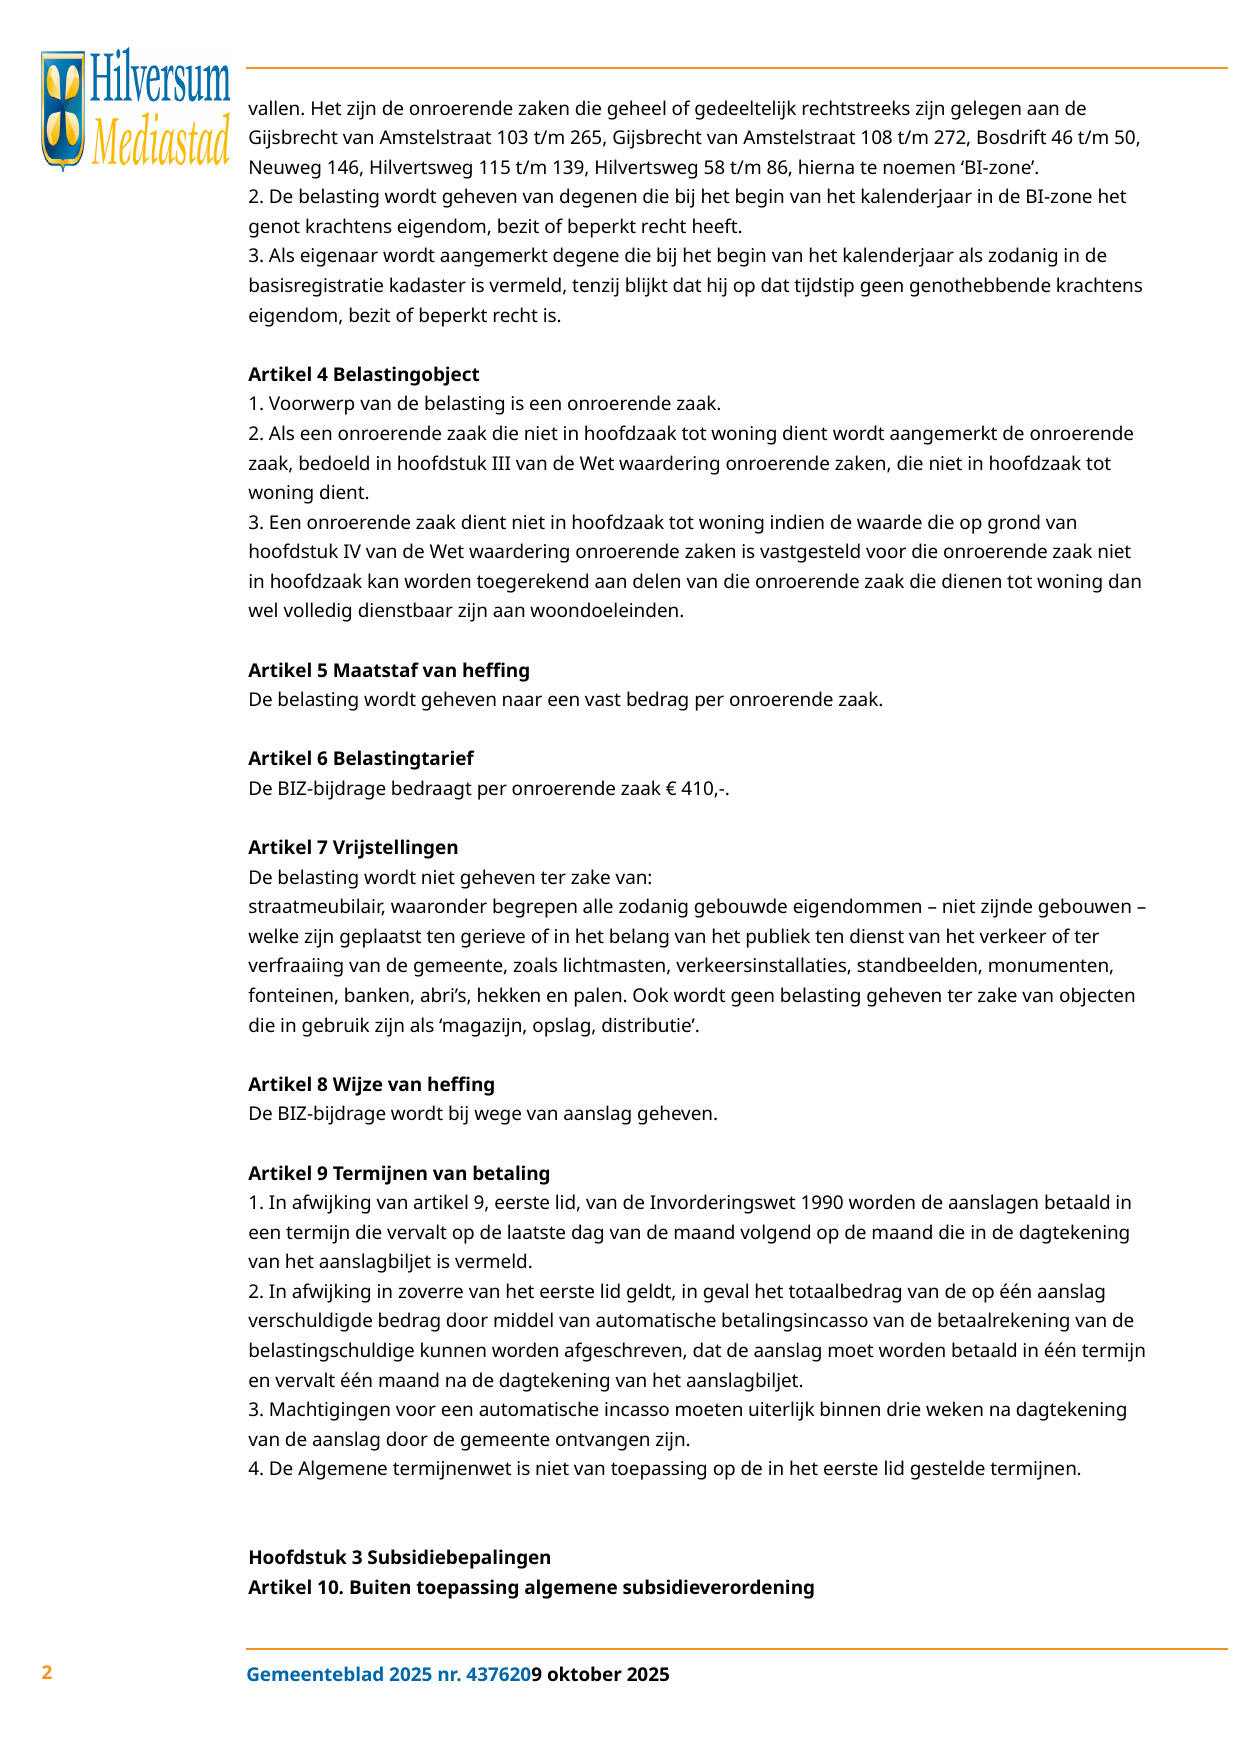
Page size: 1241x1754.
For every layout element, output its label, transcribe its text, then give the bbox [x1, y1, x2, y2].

picture [41, 47, 231, 172]
text 2. Als een onroerende zaak die niet in hoofdzaak tot woning dient wordt aangemerkt de onroerende zaak, bedoeld in hoofdstuk III van de Wet waardering onroerende zaken, die niet in hoofdzaak tot woning dient. [248, 420, 1152, 505]
text Artikel 6 Belastingtarief [248, 746, 1152, 771]
text De belasting wordt geheven naar een vast bedrag per onroerende zaak. [248, 686, 1152, 712]
text 2. De belasting wordt geheven van degenen die bij het begin van het kalenderjaar in de BI-zone het genot krachtens eigendom, bezit of beperkt recht heeft. [248, 183, 1152, 239]
text Artikel 10. Buiten toepassing algemene subsidieverordening [248, 1574, 1152, 1600]
text vallen. Het zijn de onroerende zaken die geheel of gedeeltelijk rechtstreeks zijn gelegen aan de Gijsbrecht van Amstelstraat 103 t/m 265, Gijsbrecht van Amstelstraat 108 t/m 272, Bosdrift 46 t/m 50, Neuweg 146, Hilvertsweg 115 t/m 139, Hilvertsweg 58 t/m 86, hierna te noemen ‘BI-zone’. [248, 95, 1152, 180]
text Artikel 4 Belastingobject [248, 361, 1152, 387]
text De BIZ-bijdrage wordt bij wege van aanslag geheven. [248, 1101, 1152, 1126]
text 1. Voorwerp van de belasting is een onroerende zaak. [248, 391, 1152, 416]
text 3. Een onroerende zaak dient niet in hoofdzaak tot woning indien de waarde die op grond van hoofdstuk IV van de Wet waardering onroerende zaken is vastgesteld voor die onroerende zaak niet in hoofdzaak kan worden toegerekend aan delen van die onroerende zaak die dienen tot woning dan wel volledig dienstbaar zijn aan woondoeleinden. [248, 509, 1152, 623]
text Artikel 9 Termijnen van betaling [248, 1160, 1152, 1186]
text De BIZ-bijdrage bedraagt per onroerende zaak € 410,-. [248, 775, 1152, 801]
text 2. In afwijking in zoverre van het eerste lid geldt, in geval het totaalbedrag van de op één aanslag verschuldigde bedrag door middel van automatische betalingsincasso van de betaalrekening van de belastingschuldige kunnen worden afgeschreven, dat de aanslag moet worden betaald in één termijn en vervalt één maand na de dagtekening van het aanslagbiljet. [248, 1278, 1152, 1393]
text straatmeubilair, waaronder begrepen alle zodanig gebouwde eigendommen – niet zijnde gebouwen –welke zijn geplaatst ten gerieve of in het belang van het publiek ten dienst van het verkeer of ter verfraaiing van de gemeente, zoals lichtmasten, verkeersinstallaties, standbeelden, monumenten, fonteinen, banken, abri’s, hekken en palen. Ook wordt geen belasting geheven ter zake van objecten die in gebruik zijn als ‘magazijn, opslag, distributie’. [248, 893, 1152, 1038]
text 3. Machtigingen voor een automatische incasso moeten uiterlijk binnen drie weken na dagtekening van de aanslag door de gemeente ontvangen zijn. [248, 1396, 1152, 1452]
text 4. De Algemene termijnenwet is niet van toepassing op de in het eerste lid gestelde termijnen. [248, 1456, 1152, 1481]
text Artikel 7 Vrijstellingen [248, 834, 1152, 860]
text Hoofdstuk 3 Subsidiebepalingen [248, 1544, 1152, 1570]
text 1. In afwijking van artikel 9, eerste lid, van de Invorderingswet 1990 worden de aanslagen betaald in een termijn die vervalt op de laatste dag van de maand volgend op de maand die in de dagtekening van het aanslagbiljet is vermeld. [248, 1189, 1152, 1274]
text Artikel 5 Maatstaf van heffing [248, 657, 1152, 683]
text Artikel 8 Wijze van heffing [248, 1071, 1152, 1097]
text De belasting wordt niet geheven ter zake van: [248, 864, 1152, 890]
text 3. Als eigenaar wordt aangemerkt degene die bij het begin van het kalenderjaar als zodanig in de basisregistratie kadaster is vermeld, tenzij blijkt dat hij op dat tijdstip geen genothebbende krachtens eigendom, bezit of beperkt recht is. [248, 243, 1152, 328]
